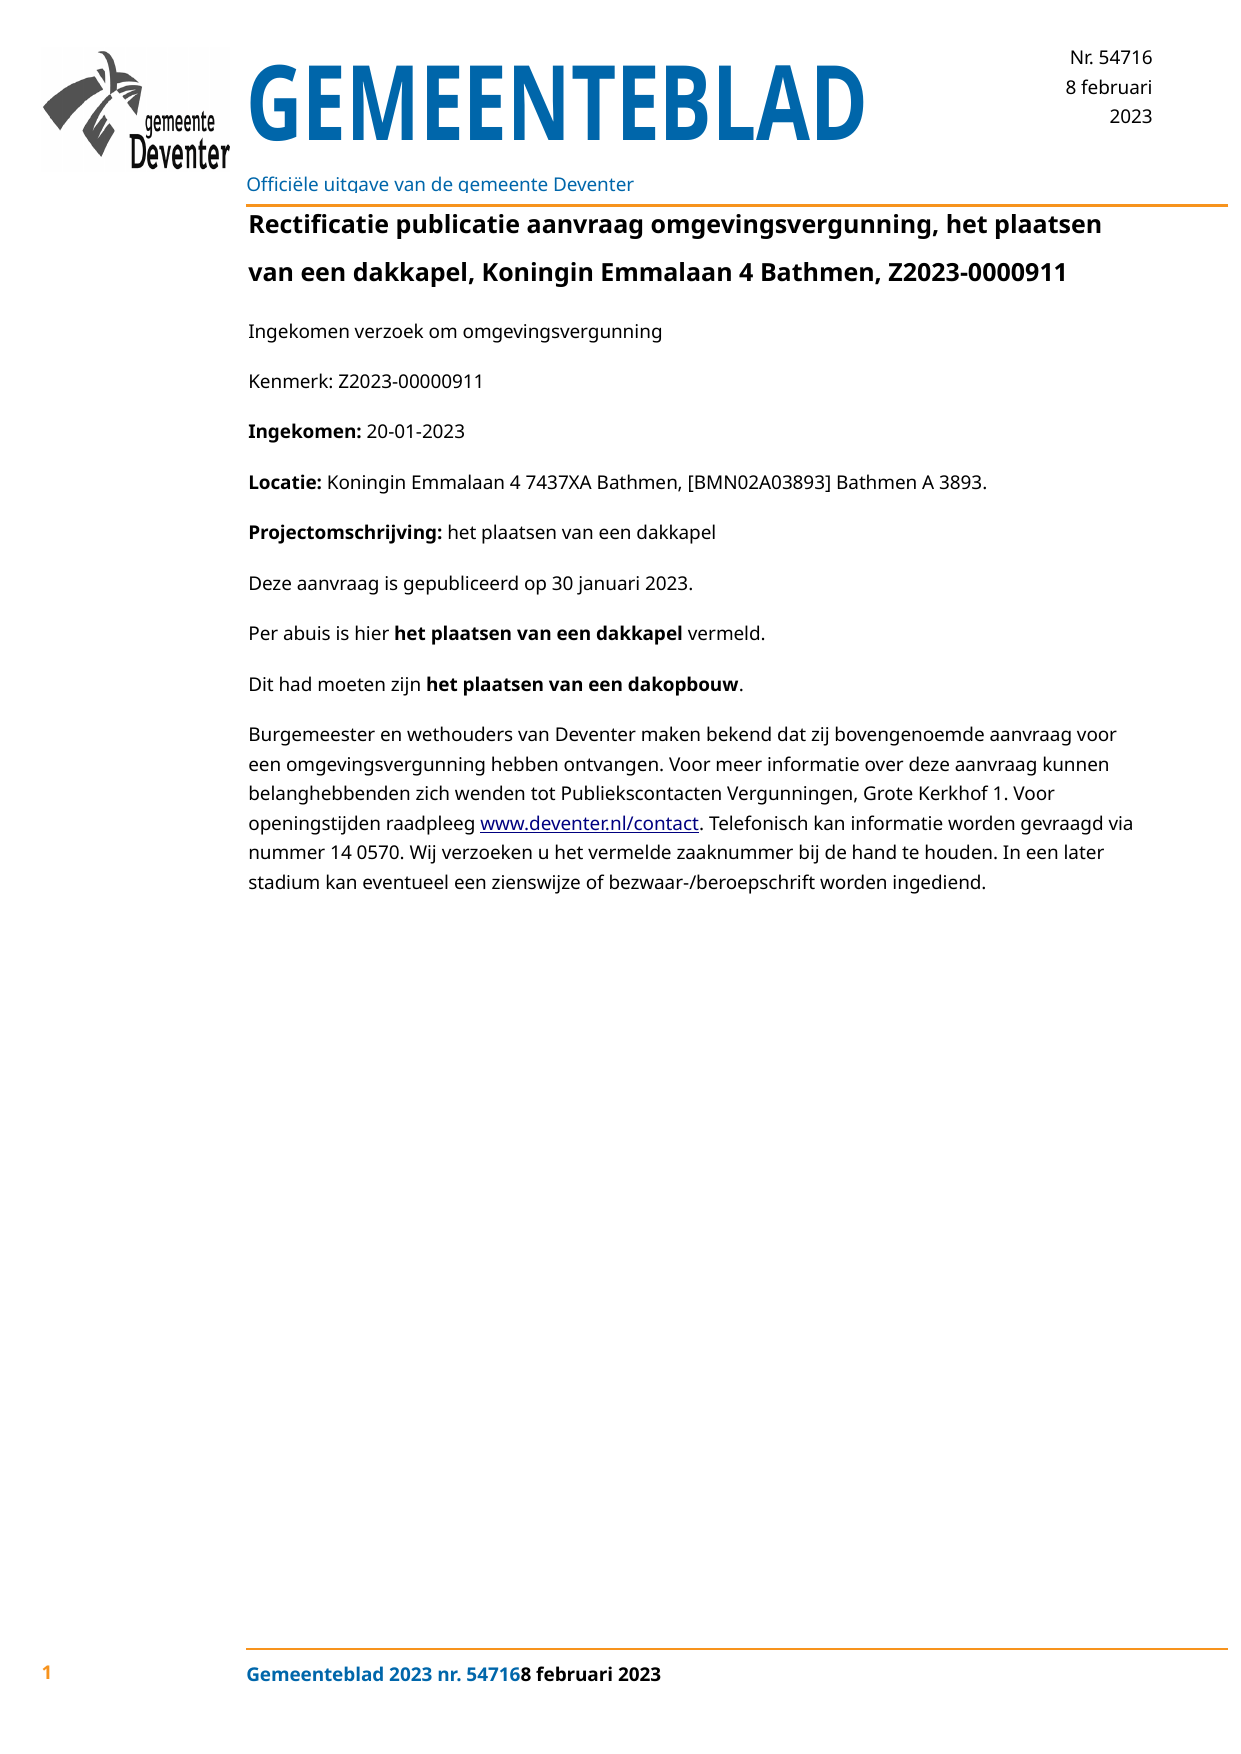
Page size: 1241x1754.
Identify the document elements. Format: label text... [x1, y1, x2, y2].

text Deze aanvraag is gepubliceerd op 30 januari 2023. [248, 570, 1152, 596]
picture [41, 47, 231, 172]
text Burgemeester en wethouders van Deventer maken bekend dat zij bovengenoemde aanvraag voor een omgevingsvergunning hebben ontvangen. Voor meer informatie over deze aanvraag kunnen belanghebbenden zich wenden tot Publiekscontacten Vergunningen, Grote Kerkhof 1. Voor openingstijden raadpleeg www.deventer.nl/contact. Telefonisch kan informatie worden gevraagd via nummer 14 0570. Wij verzoeken u het vermelde zaaknummer bij de hand te houden. In een later stadium kan eventueel een zienswijze of bezwaar-/beroepschrift worden ingediend. [248, 721, 1152, 895]
text Locatie: Koningin Emmalaan 4 7437XA Bathmen, [BMN02A03893] Bathmen A 3893. [248, 469, 1152, 495]
text Dit had moeten zijn het plaatsen van een dakopbouw. [248, 671, 1152, 697]
text Projectomschrijving: het plaatsen van een dakkapel [248, 519, 1152, 545]
text Ingekomen: 20-01-2023 [248, 419, 1152, 444]
text Ingekomen verzoek om omgevingsvergunning [248, 318, 1152, 344]
text Rectificatie publicatie aanvraag omgevingsvergunning, het plaatsen van een dakkapel, Koningin Emmalaan 4 Bathmen, Z2023-0000911 [248, 207, 1152, 288]
text Per abuis is hier het plaatsen van een dakkapel vermeld. [248, 620, 1152, 646]
text Kenmerk: Z2023-00000911 [248, 368, 1152, 394]
